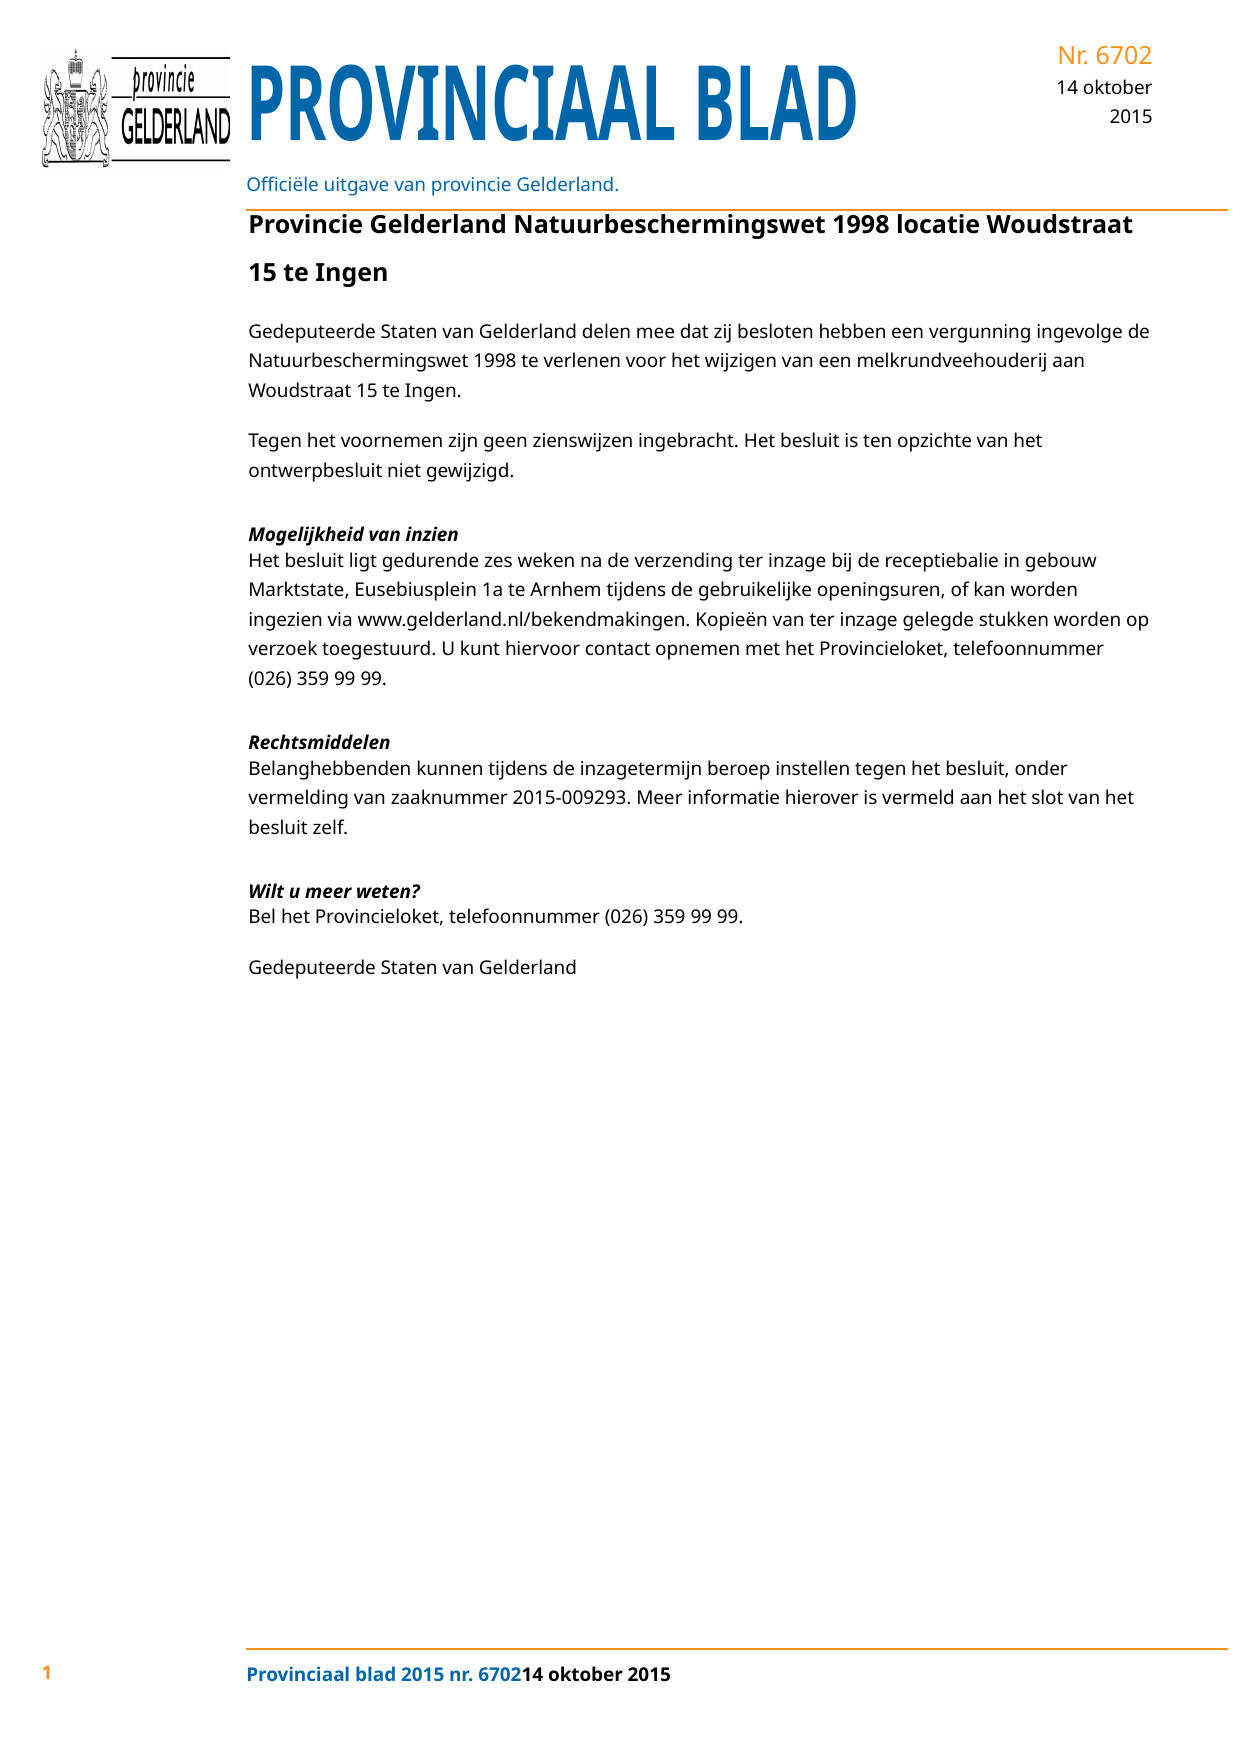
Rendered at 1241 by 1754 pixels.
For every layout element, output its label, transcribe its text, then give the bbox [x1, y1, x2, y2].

text Rechtsmiddelen [248, 729, 1152, 755]
text Bel het Provincieloket, telefoonnummer (026) 359 99 99. [248, 904, 1152, 929]
text Tegen het voornemen zijn geen zienswijzen ingebracht. Het besluit is ten opzichte van het ontwerpbesluit niet gewijzigd. [248, 427, 1152, 483]
text Provincie Gelderland Natuurbeschermingswet 1998 locatie Woudstraat 15 te Ingen [248, 211, 1152, 288]
text Belanghebbenden kunnen tijdens de inzagetermijn beroep instellen tegen het besluit, onder vermelding van zaaknummer 2015-009293. Meer informatie hierover is vermeld aan het slot van het besluit zelf. [248, 755, 1152, 840]
text Gedeputeerde Staten van Gelderland [248, 954, 1152, 980]
text Het besluit ligt gedurende zes weken na de verzending ter inzage bij de receptiebalie in gebouw Marktstate, Eusebiusplein 1a te Arnhem tijdens de gebruikelijke openingsuren, of kan worden ingezien via www.gelderland.nl/bekendmakingen. Kopieën van ter inzage gelegde stukken worden op verzoek toegestuurd. U kunt hiervoor contact opnemen met het Provincieloket, telefoonnummer (026) 359 99 99. [248, 547, 1152, 691]
text Wilt u meer weten? [248, 878, 1152, 904]
text Gedeputeerde Staten van Gelderland delen mee dat zij besloten hebben een vergunning ingevolge de Natuurbeschermingswet 1998 te verlenen voor het wijzigen van een melkrundveehouderij aan Woudstraat 15 te Ingen. [248, 318, 1152, 403]
picture [41, 47, 231, 172]
text Mogelijkheid van inzien [248, 521, 1152, 547]
